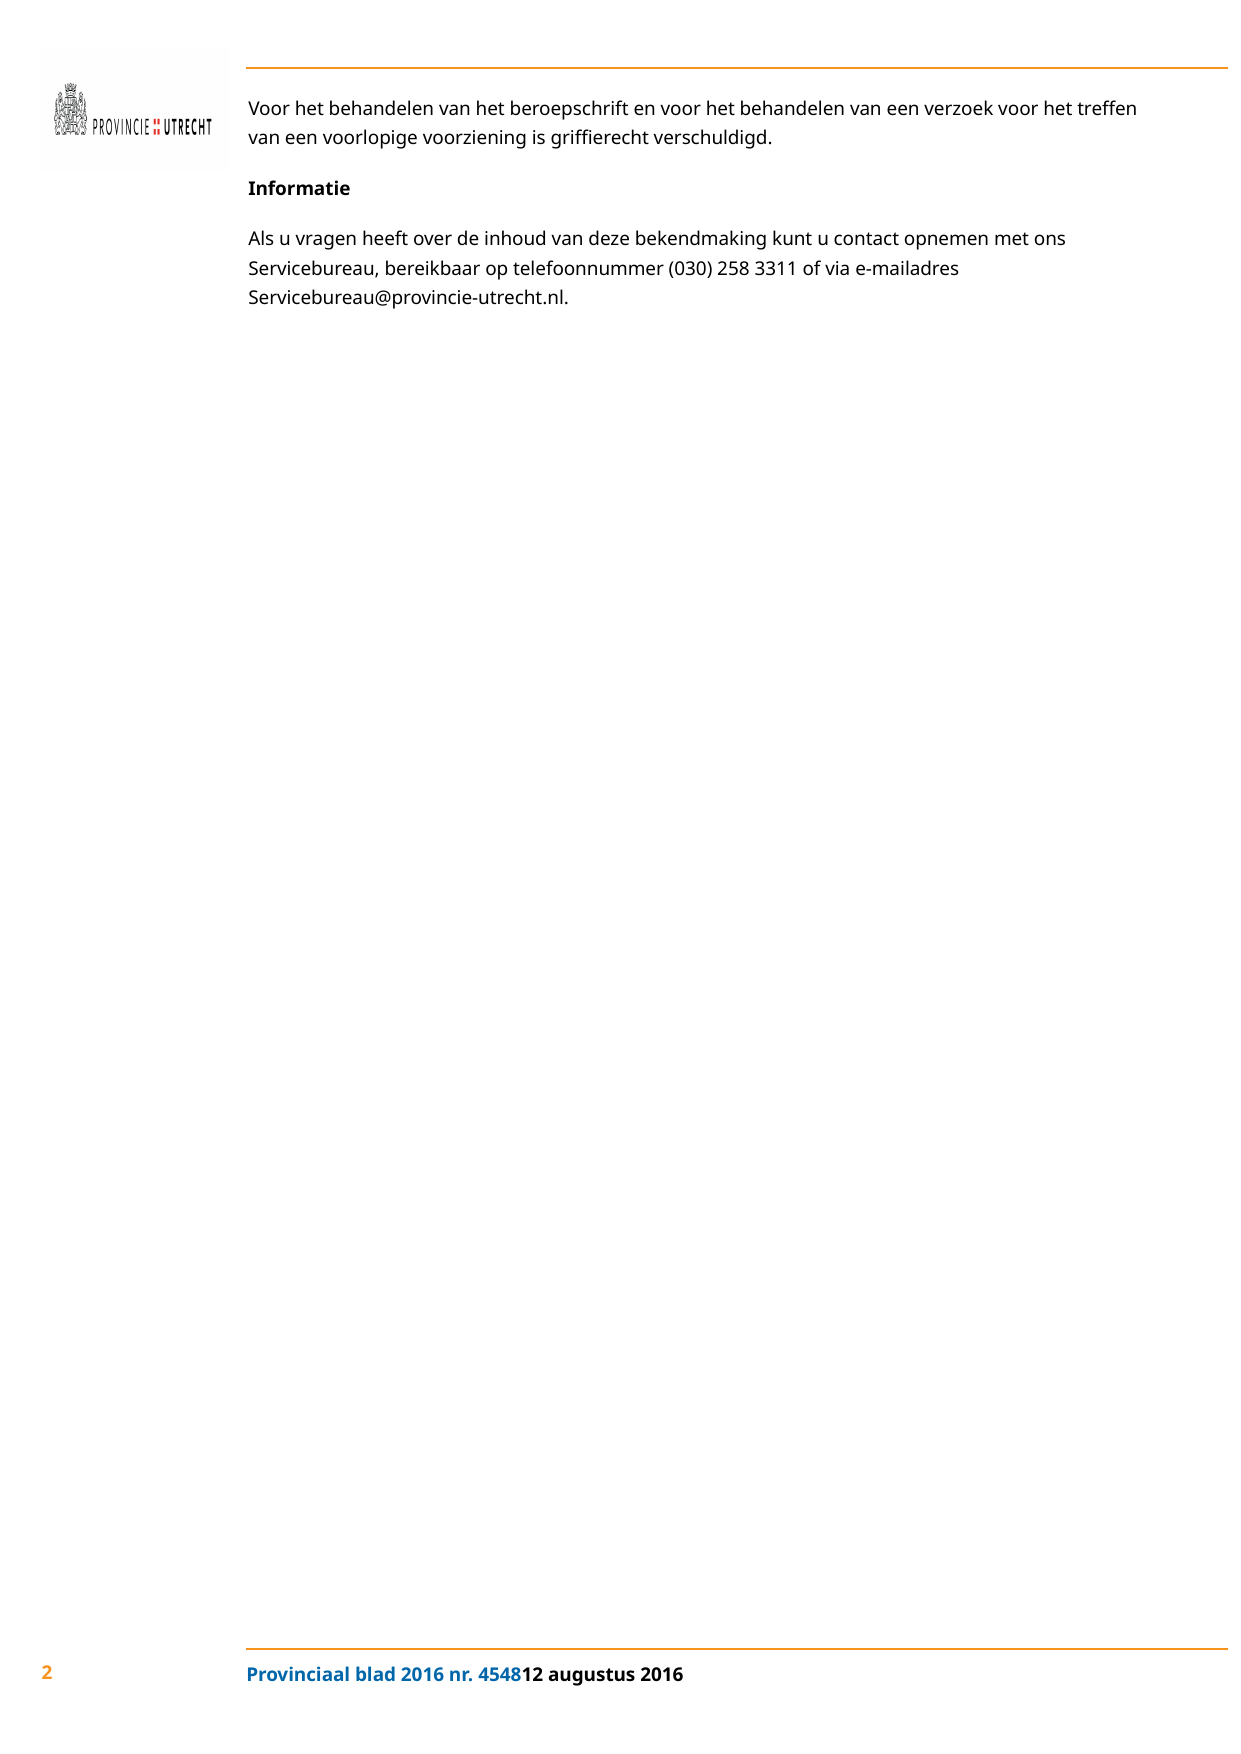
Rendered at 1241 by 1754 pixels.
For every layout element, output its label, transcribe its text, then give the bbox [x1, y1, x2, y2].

picture [41, 47, 231, 172]
text Als u vragen heeft over de inhoud van deze bekendmaking kunt u contact opnemen met ons Servicebureau, bereikbaar op telefoonnummer (030) 258 3311 of via e-mailadres Servicebureau@provincie-utrecht.nl. [248, 225, 1152, 310]
text Informatie [248, 175, 1152, 201]
text Voor het behandelen van het beroepschrift en voor het behandelen van een verzoek voor het treffen van een voorlopige voorziening is griffierecht verschuldigd. [248, 95, 1152, 150]
